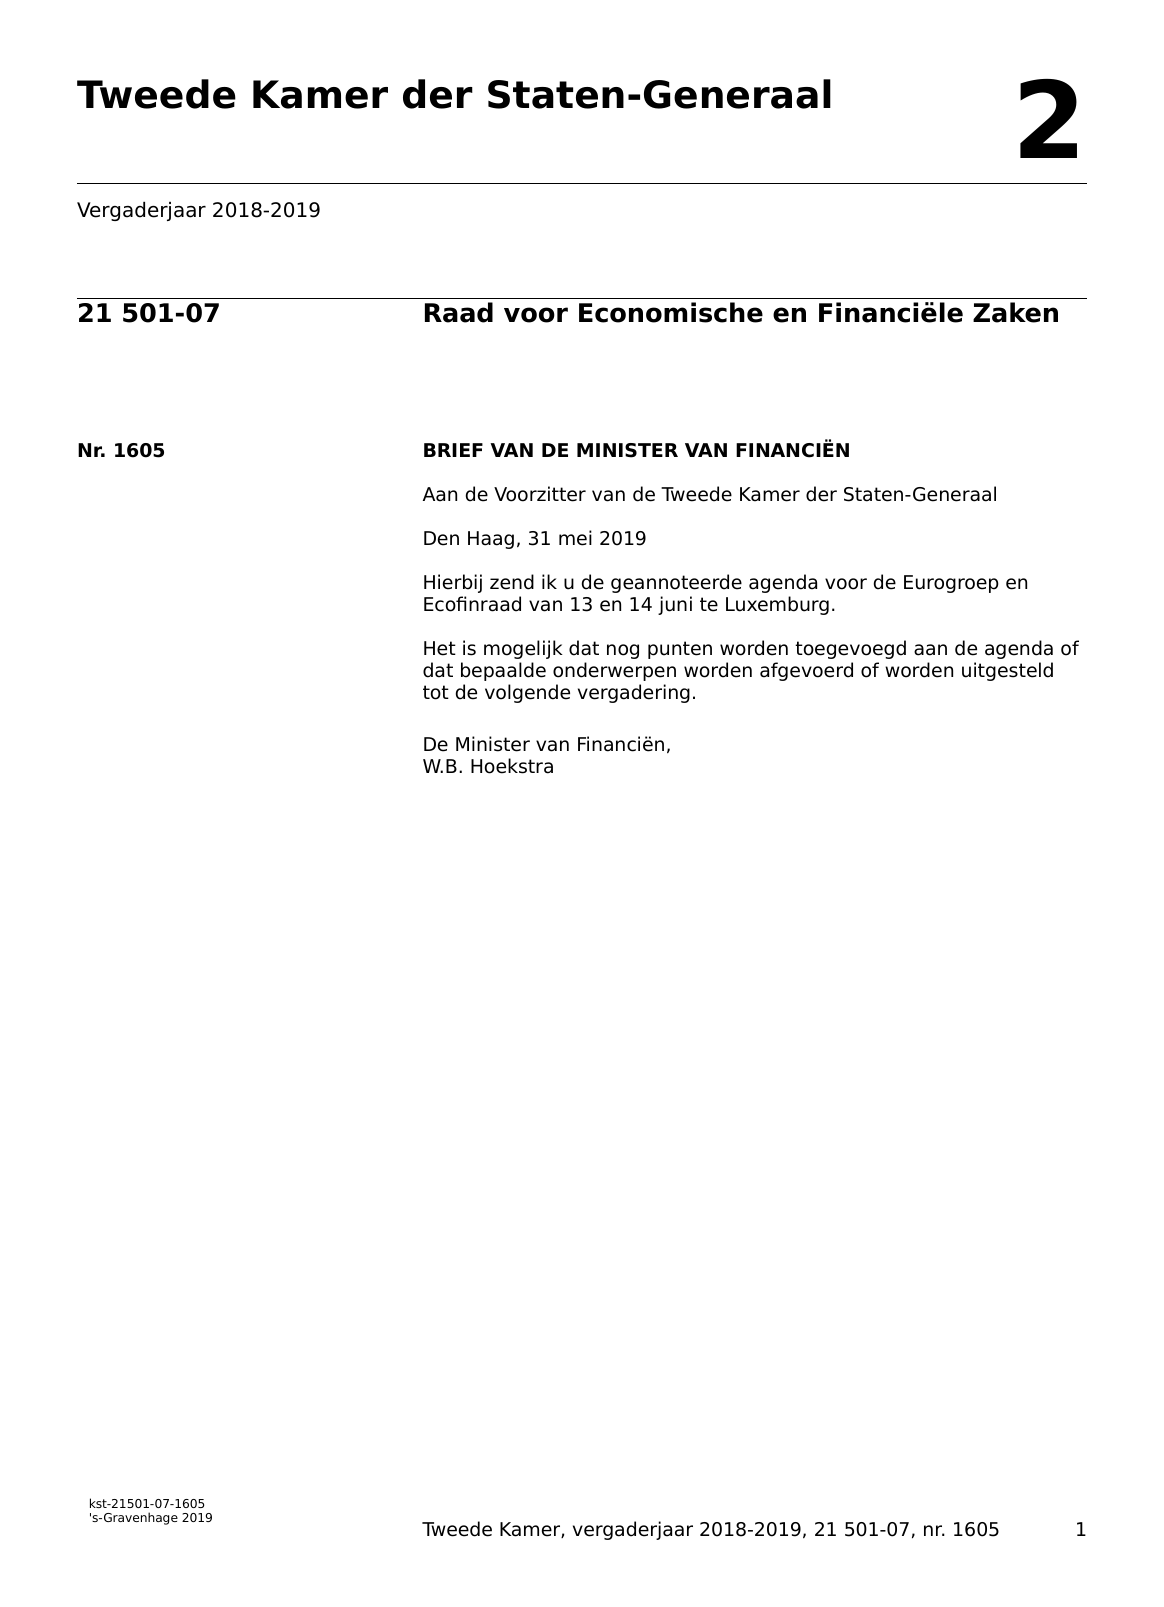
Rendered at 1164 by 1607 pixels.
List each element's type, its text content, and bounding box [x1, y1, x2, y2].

text 's-Gravenhage 2019 [88, 1511, 323, 1525]
table_cell Vergaderjaar 2018-2019 [77, 184, 1087, 298]
text Den Haag, 31 mei 2019 [422, 528, 1087, 550]
table_header 2 [886, 59, 1087, 183]
table_header Tweede Kamer der Staten-Generaal [77, 59, 886, 183]
text Aan de Voorzitter van de Tweede Kamer der Staten-Generaal [422, 484, 1087, 506]
text De Minister van Financiën, W.B. Hoekstra [422, 734, 1087, 778]
subtitle 21 501-07 Raad voor Economische en Financiële Zaken [77, 299, 1087, 329]
text Het is mogelijk dat nog punten worden toegevoegd aan de agenda of dat bepaalde onderwerpen worden afgevoerd of worden uitgesteld tot de volgende vergadering. [422, 638, 1087, 704]
subtitle Nr. 1605 BRIEF VAN DE MINISTER VAN FINANCIËN [77, 440, 1087, 462]
text kst-21501-07-1605 [88, 1497, 323, 1511]
text Hierbij zend ik u de geannoteerde agenda voor de Eurogroep en Ecofinraad van 13 en 14 juni te Luxemburg. [422, 572, 1087, 616]
